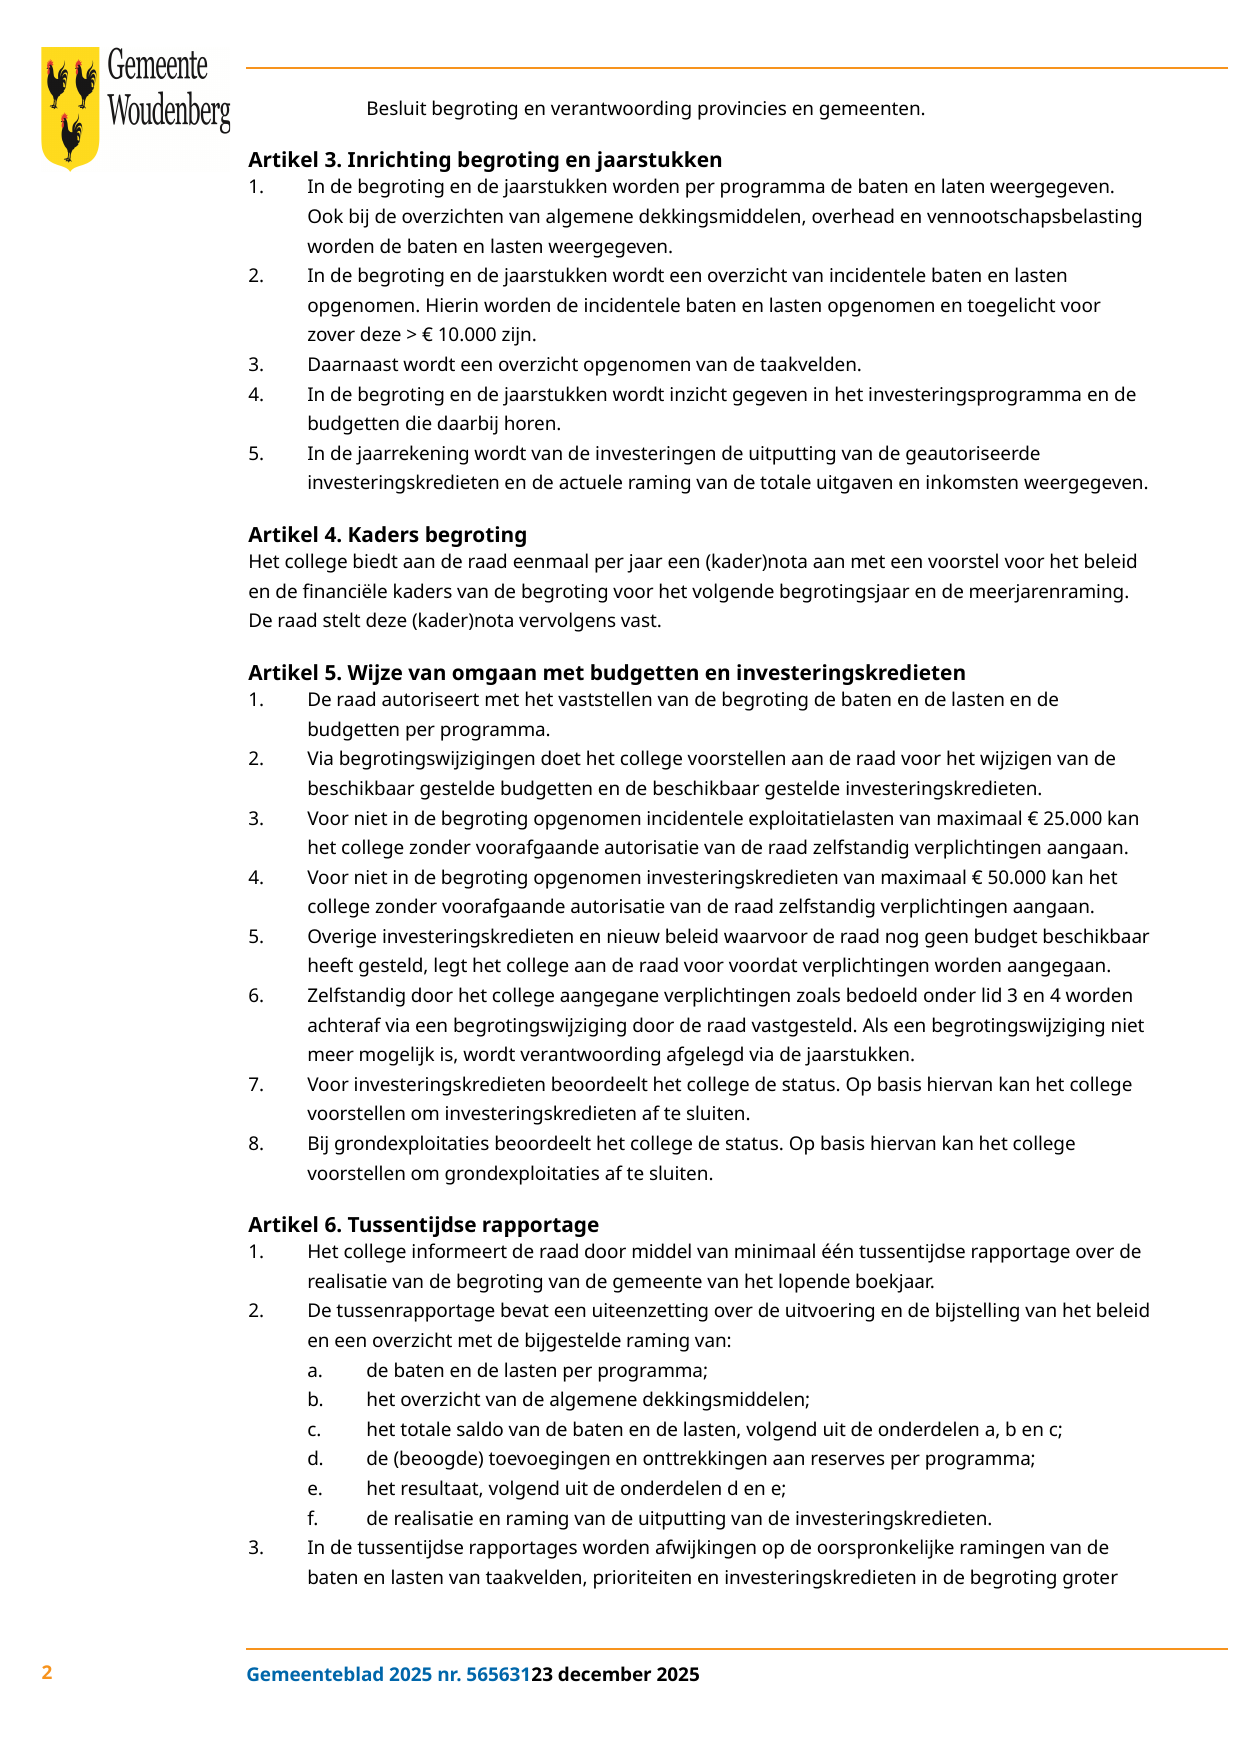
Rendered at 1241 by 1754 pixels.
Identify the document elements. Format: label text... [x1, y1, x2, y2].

list De tussenrapportage bevat een uiteenzetting over de uitvoering en de bijstelling van het beleid en een overzicht met de bijgestelde raming van: [248, 1298, 1152, 1353]
list In de jaarrekening wordt van de investeringen de uitputting van de geautoriseerde investeringskredieten en de actuele raming van de totale uitgaven en inkomsten weergegeven. [248, 440, 1152, 495]
list Voor niet in de begroting opgenomen incidentele exploitatielasten van maximaal € 25.000 kan het college zonder voorafgaande autorisatie van de raad zelfstandig verplichtingen aangaan. [248, 805, 1152, 860]
list Besluit begroting en verantwoording provincies en gemeenten. [307, 95, 1152, 121]
list In de begroting en de jaarstukken wordt een overzicht van incidentele baten en lasten opgenomen. Hierin worden de incidentele baten en lasten opgenomen en toegelicht voor zover deze > € 10.000 zijn. [248, 262, 1152, 347]
list In de begroting en de jaarstukken worden per programma de baten en laten weergegeven. Ook bij de overzichten van algemene dekkingsmiddelen, overhead en vennootschapsbelasting worden de baten en lasten weergegeven. [248, 174, 1152, 258]
text Artikel 6. Tussentijdse rapportage [248, 1210, 1152, 1238]
list Voor niet in de begroting opgenomen investeringskredieten van maximaal € 50.000 kan het college zonder voorafgaande autorisatie van de raad zelfstandig verplichtingen aangaan. [248, 864, 1152, 919]
list de (beoogde) toevoegingen en onttrekkingen aan reserves per programma; [307, 1446, 1152, 1471]
list In de begroting en de jaarstukken wordt inzicht gegeven in het investeringsprogramma en de budgetten die daarbij horen. [248, 381, 1152, 436]
text Artikel 4. Kaders begroting [248, 520, 1152, 548]
list de baten en de lasten per programma; [307, 1357, 1152, 1383]
list Zelfstandig door het college aangegane verplichtingen zoals bedoeld onder lid 3 en 4 worden achteraf via een begrotingswijziging door de raad vastgesteld. Als een begrotingswijziging niet meer mogelijk is, wordt verantwoording afgelegd via de jaarstukken. [248, 982, 1152, 1067]
list Via begrotingswijzigingen doet het college voorstellen aan de raad voor het wijzigen van de beschikbaar gestelde budgetten en de beschikbaar gestelde investeringskredieten. [248, 746, 1152, 801]
list het totale saldo van de baten en de lasten, volgend uit de onderdelen a, b en c; [307, 1416, 1152, 1442]
text Artikel 5. Wijze van omgaan met budgetten en investeringskredieten [248, 658, 1152, 686]
list Daarnaast wordt een overzicht opgenomen van de taakvelden. [248, 351, 1152, 377]
list Het college informeert de raad door middel van minimaal één tussentijdse rapportage over de realisatie van de begroting van de gemeente van het lopende boekjaar. [248, 1238, 1152, 1294]
text Artikel 3. Inrichting begroting en jaarstukken [248, 145, 1152, 174]
text Het college biedt aan de raad eenmaal per jaar een (kader)nota aan met een voorstel voor het beleid en de financiële kaders van de begroting voor het volgende begrotingsjaar en de meerjarenraming. De raad stelt deze (kader)nota vervolgens vast. [248, 548, 1152, 633]
picture [41, 47, 231, 172]
list het resultaat, volgend uit de onderdelen d en e; [307, 1475, 1152, 1501]
list Voor investeringskredieten beoordeelt het college de status. Op basis hiervan kan het college voorstellen om investeringskredieten af te sluiten. [248, 1071, 1152, 1126]
list De raad autoriseert met het vaststellen van de begroting de baten en de lasten en de budgetten per programma. [248, 686, 1152, 742]
list In de tussentijdse rapportages worden afwijkingen op de oorspronkelijke ramingen van de baten en lasten van taakvelden, prioriteiten en investeringskredieten in de begroting groter [248, 1534, 1152, 1590]
list de realisatie en raming van de uitputting van de investeringskredieten. [307, 1505, 1152, 1531]
list het overzicht van de algemene dekkingsmiddelen; [307, 1386, 1152, 1412]
list Bij grondexploitaties beoordeelt het college de status. Op basis hiervan kan het college voorstellen om grondexploitaties af te sluiten. [248, 1130, 1152, 1185]
list Overige investeringskredieten en nieuw beleid waarvoor de raad nog geen budget beschikbaar heeft gesteld, legt het college aan de raad voor voordat verplichtingen worden aangegaan. [248, 923, 1152, 978]
